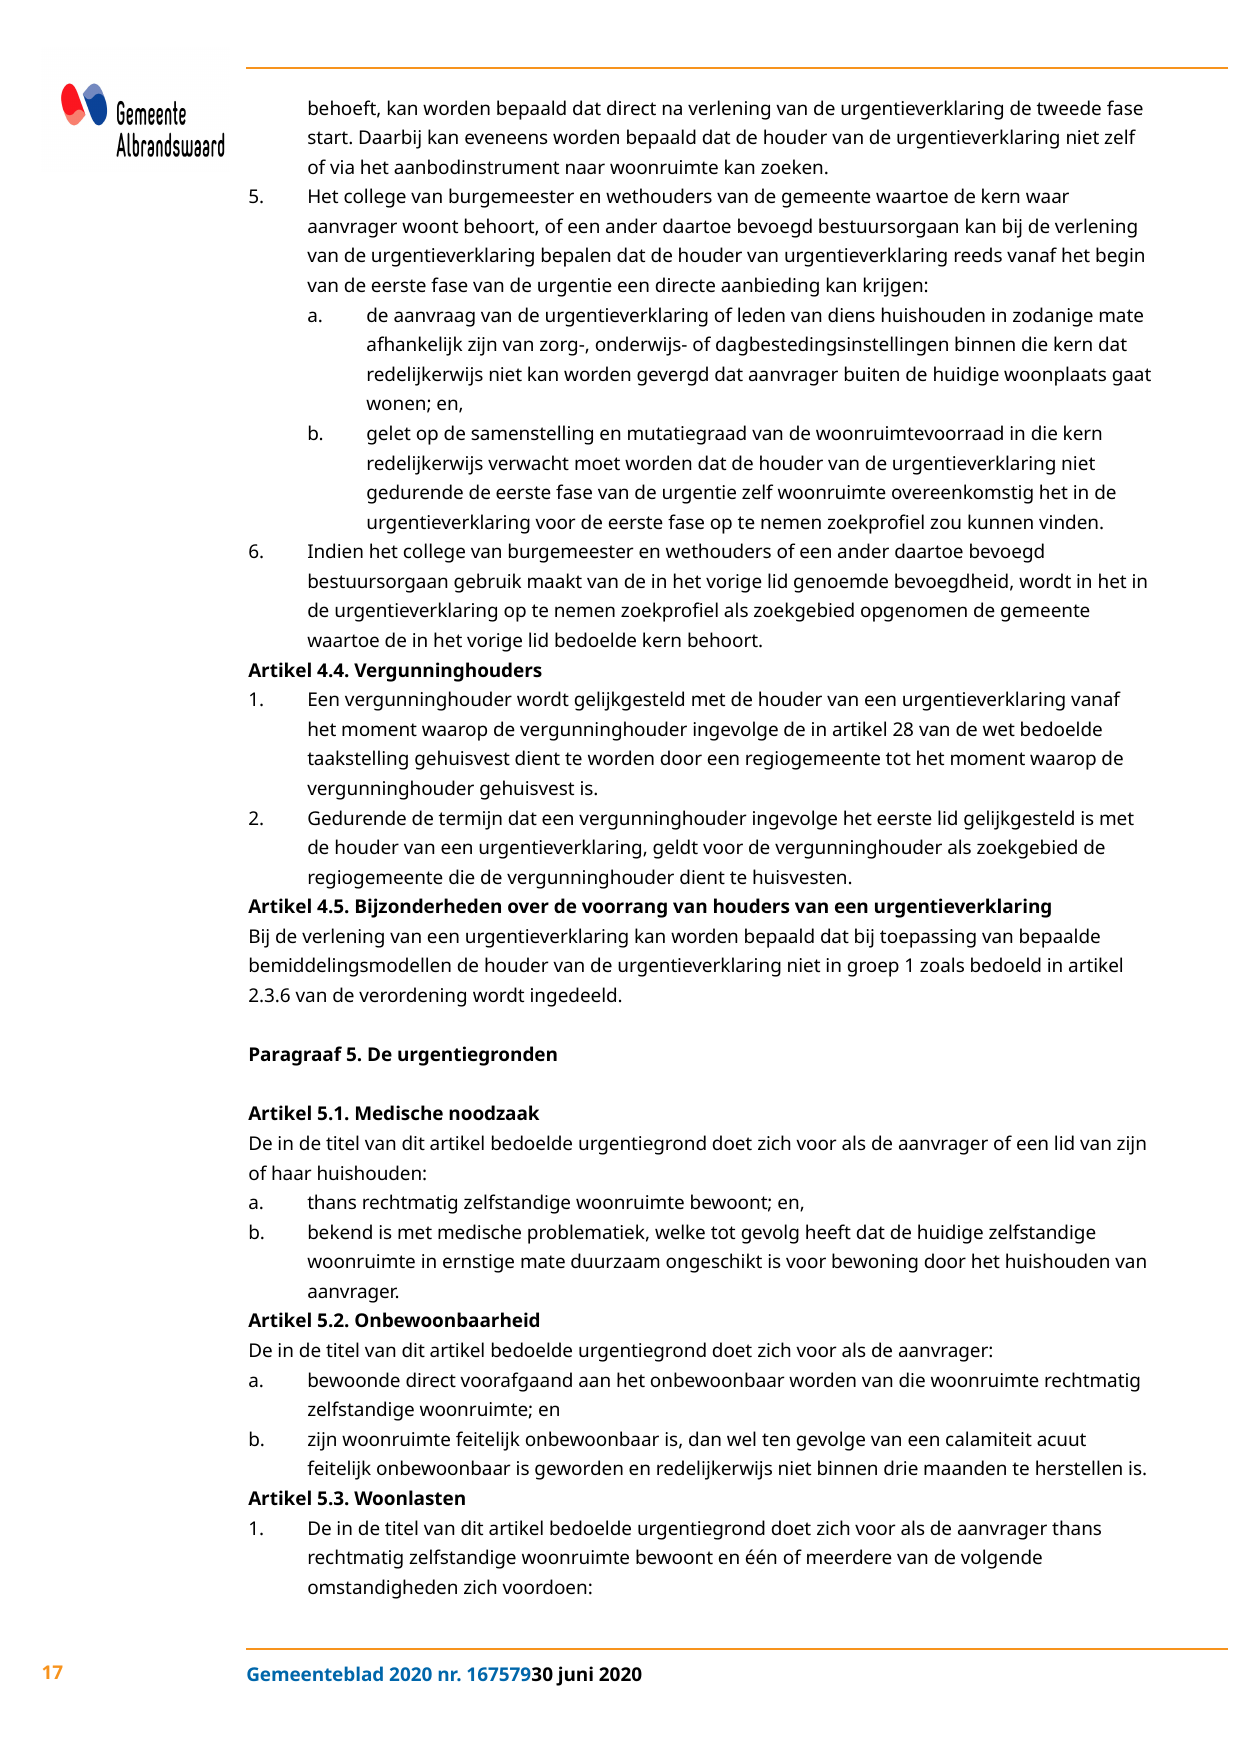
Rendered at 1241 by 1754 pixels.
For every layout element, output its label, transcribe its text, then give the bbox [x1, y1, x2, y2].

list Een vergunninghouder wordt gelijkgesteld met de houder van een urgentieverklaring vanaf het moment waarop de vergunninghouder ingevolge de in artikel 28 van de wet bedoelde taakstelling gehuisvest dient te worden door een regiogemeente tot het moment waarop de vergunninghouder gehuisvest is. [248, 686, 1152, 801]
text De in de titel van dit artikel bedoelde urgentiegrond doet zich voor als de aanvrager of een lid van zijn of haar huishouden: [248, 1130, 1152, 1186]
text Artikel 4.5. Bijzonderheden over de voorrang van houders van een urgentieverklaring [248, 893, 1152, 919]
text Paragraaf 5. De urgentiegronden [248, 1041, 1152, 1067]
list Indien het college van burgemeester en wethouders of een ander daartoe bevoegd bestuursorgaan gebruik maakt van de in het vorige lid genoemde bevoegdheid, wordt in het in de urgentieverklaring op te nemen zoekprofiel als zoekgebied opgenomen de gemeente waartoe de in het vorige lid bedoelde kern behoort. [248, 538, 1152, 653]
text Artikel 5.1. Medische noodzaak [248, 1101, 1152, 1126]
picture [41, 47, 231, 172]
list bewoonde direct voorafgaand aan het onbewoonbaar worden van die woonruimte rechtmatig zelfstandige woonruimte; en [248, 1367, 1152, 1422]
list thans rechtmatig zelfstandige woonruimte bewoont; en, [248, 1189, 1152, 1215]
list gelet op de samenstelling en mutatiegraad van de woonruimtevoorraad in die kern redelijkerwijs verwacht moet worden dat de houder van de urgentieverklaring niet gedurende de eerste fase van de urgentie zelf woonruimte overeenkomstig het in de urgentieverklaring voor de eerste fase op te nemen zoekprofiel zou kunnen vinden. [307, 420, 1152, 535]
list Gedurende de termijn dat een vergunninghouder ingevolge het eerste lid gelijkgesteld is met de houder van een urgentieverklaring, geldt voor de vergunninghouder als zoekgebied de regiogemeente die de vergunninghouder dient te huisvesten. [248, 805, 1152, 890]
text De in de titel van dit artikel bedoelde urgentiegrond doet zich voor als de aanvrager: [248, 1337, 1152, 1363]
list De in de titel van dit artikel bedoelde urgentiegrond doet zich voor als de aanvrager thans rechtmatig zelfstandige woonruimte bewoont en één of meerdere van de volgende omstandigheden zich voordoen: [248, 1515, 1152, 1600]
text Artikel 5.2. Onbewoonbaarheid [248, 1308, 1152, 1333]
list Het college van burgemeester en wethouders van de gemeente waartoe de kern waar aanvrager woont behoort, of een ander daartoe bevoegd bestuursorgaan kan bij de verlening van de urgentieverklaring bepalen dat de houder van urgentieverklaring reeds vanaf het begin van de eerste fase van de urgentie een directe aanbieding kan krijgen: [248, 183, 1152, 298]
list behoeft, kan worden bepaald dat direct na verlening van de urgentieverklaring de tweede fase start. Daarbij kan eveneens worden bepaald dat de houder van de urgentieverklaring niet zelf of via het aanbodinstrument naar woonruimte kan zoeken. [248, 95, 1152, 180]
text Artikel 5.3. Woonlasten [248, 1485, 1152, 1511]
list de aanvraag van de urgentieverklaring of leden van diens huishouden in zodanige mate afhankelijk zijn van zorg-, onderwijs- of dagbestedingsinstellingen binnen die kern dat redelijkerwijs niet kan worden gevergd dat aanvrager buiten de huidige woonplaats gaat wonen; en, [307, 302, 1152, 416]
list bekend is met medische problematiek, welke tot gevolg heeft dat de huidige zelfstandige woonruimte in ernstige mate duurzaam ongeschikt is voor bewoning door het huishouden van aanvrager. [248, 1219, 1152, 1304]
list zijn woonruimte feitelijk onbewoonbaar is, dan wel ten gevolge van een calamiteit acuut feitelijk onbewoonbaar is geworden en redelijkerwijs niet binnen drie maanden te herstellen is. [248, 1426, 1152, 1481]
text Bij de verlening van een urgentieverklaring kan worden bepaald dat bij toepassing van bepaalde bemiddelingsmodellen de houder van de urgentieverklaring niet in groep 1 zoals bedoeld in artikel 2.3.6 van de verordening wordt ingedeeld. [248, 923, 1152, 1008]
text Artikel 4.4. Vergunninghouders [248, 657, 1152, 683]
